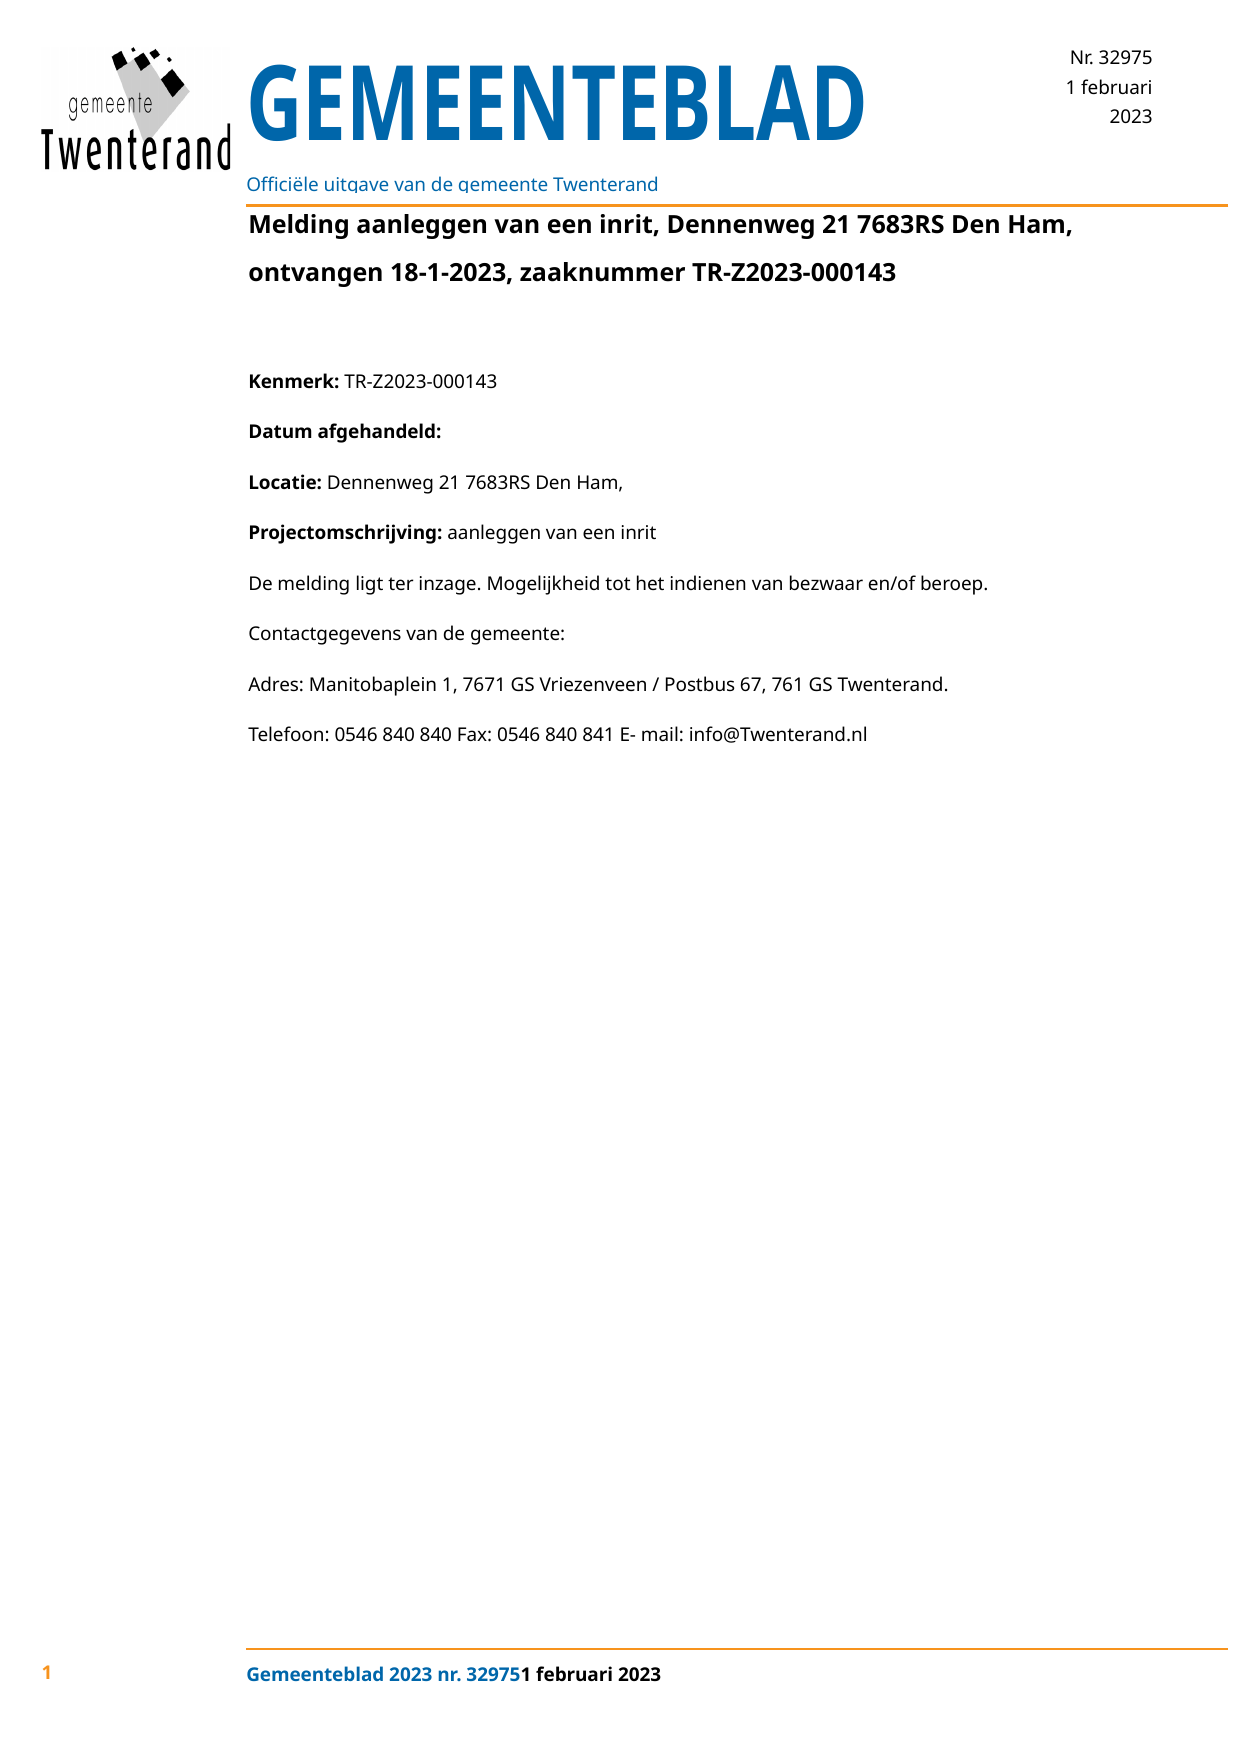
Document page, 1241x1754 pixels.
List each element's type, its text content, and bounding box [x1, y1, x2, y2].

text Adres: Manitobaplein 1, 7671 GS Vriezenveen / Postbus 67, 761 GS Twenterand. [248, 671, 1152, 697]
text De melding ligt ter inzage. Mogelijkheid tot het indienen van bezwaar en/of beroep. [248, 570, 1152, 596]
text Locatie: Dennenweg 21 7683RS Den Ham, [248, 469, 1152, 495]
text Melding aanleggen van een inrit, Dennenweg 21 7683RS Den Ham, ontvangen 18-1-2023, zaaknummer TR-Z2023-000143 [248, 207, 1152, 288]
picture [41, 47, 231, 172]
text Contactgegevens van de gemeente: [248, 620, 1152, 646]
text Kenmerk: TR-Z2023-000143 [248, 368, 1152, 394]
text Telefoon: 0546 840 840 Fax: 0546 840 841 E- mail: info@Twenterand.nl [248, 721, 1152, 747]
text Datum afgehandeld: [248, 419, 1152, 444]
text Projectomschrijving: aanleggen van een inrit [248, 519, 1152, 545]
